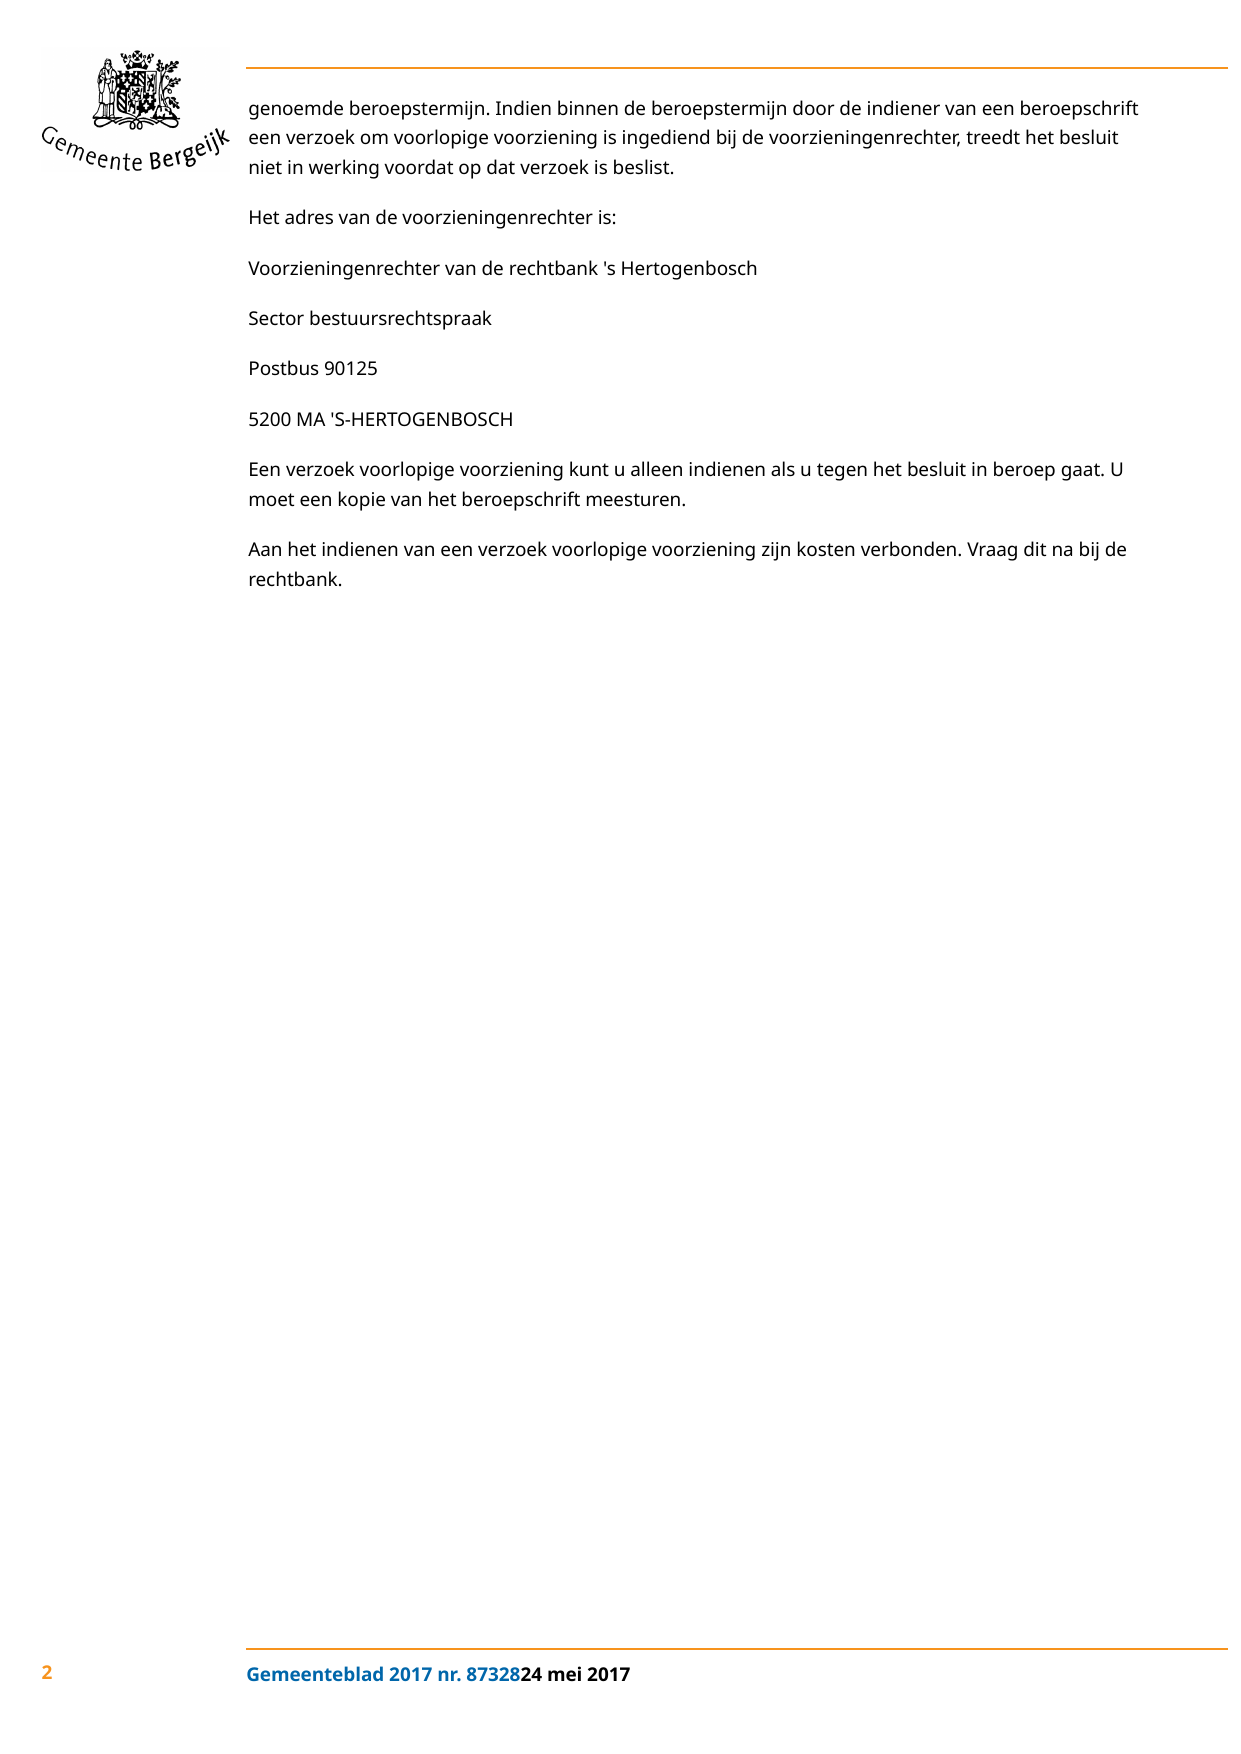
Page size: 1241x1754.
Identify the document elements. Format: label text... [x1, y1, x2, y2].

picture [41, 47, 231, 172]
text Voorzieningenrechter van de rechtbank 's Hertogenbosch [248, 255, 1152, 281]
text Sector bestuursrechtspraak [248, 305, 1152, 331]
text Aan het indienen van een verzoek voorlopige voorziening zijn kosten verbonden. Vraag dit na bij de rechtbank. [248, 536, 1152, 592]
text Het adres van de voorzieningenrechter is: [248, 204, 1152, 230]
text Een verzoek voorlopige voorziening kunt u alleen indienen als u tegen het besluit in beroep gaat. U moet een kopie van het beroepschrift meesturen. [248, 456, 1152, 512]
text genoemde beroepstermijn. Indien binnen de beroepstermijn door de indiener van een beroepschrift een verzoek om voorlopige voorziening is ingediend bij de voorzieningenrechter, treedt het besluit niet in werking voordat op dat verzoek is beslist. [248, 95, 1152, 180]
text Postbus 90125 [248, 356, 1152, 381]
text 5200 MA 'S-HERTOGENBOSCH [248, 406, 1152, 432]
